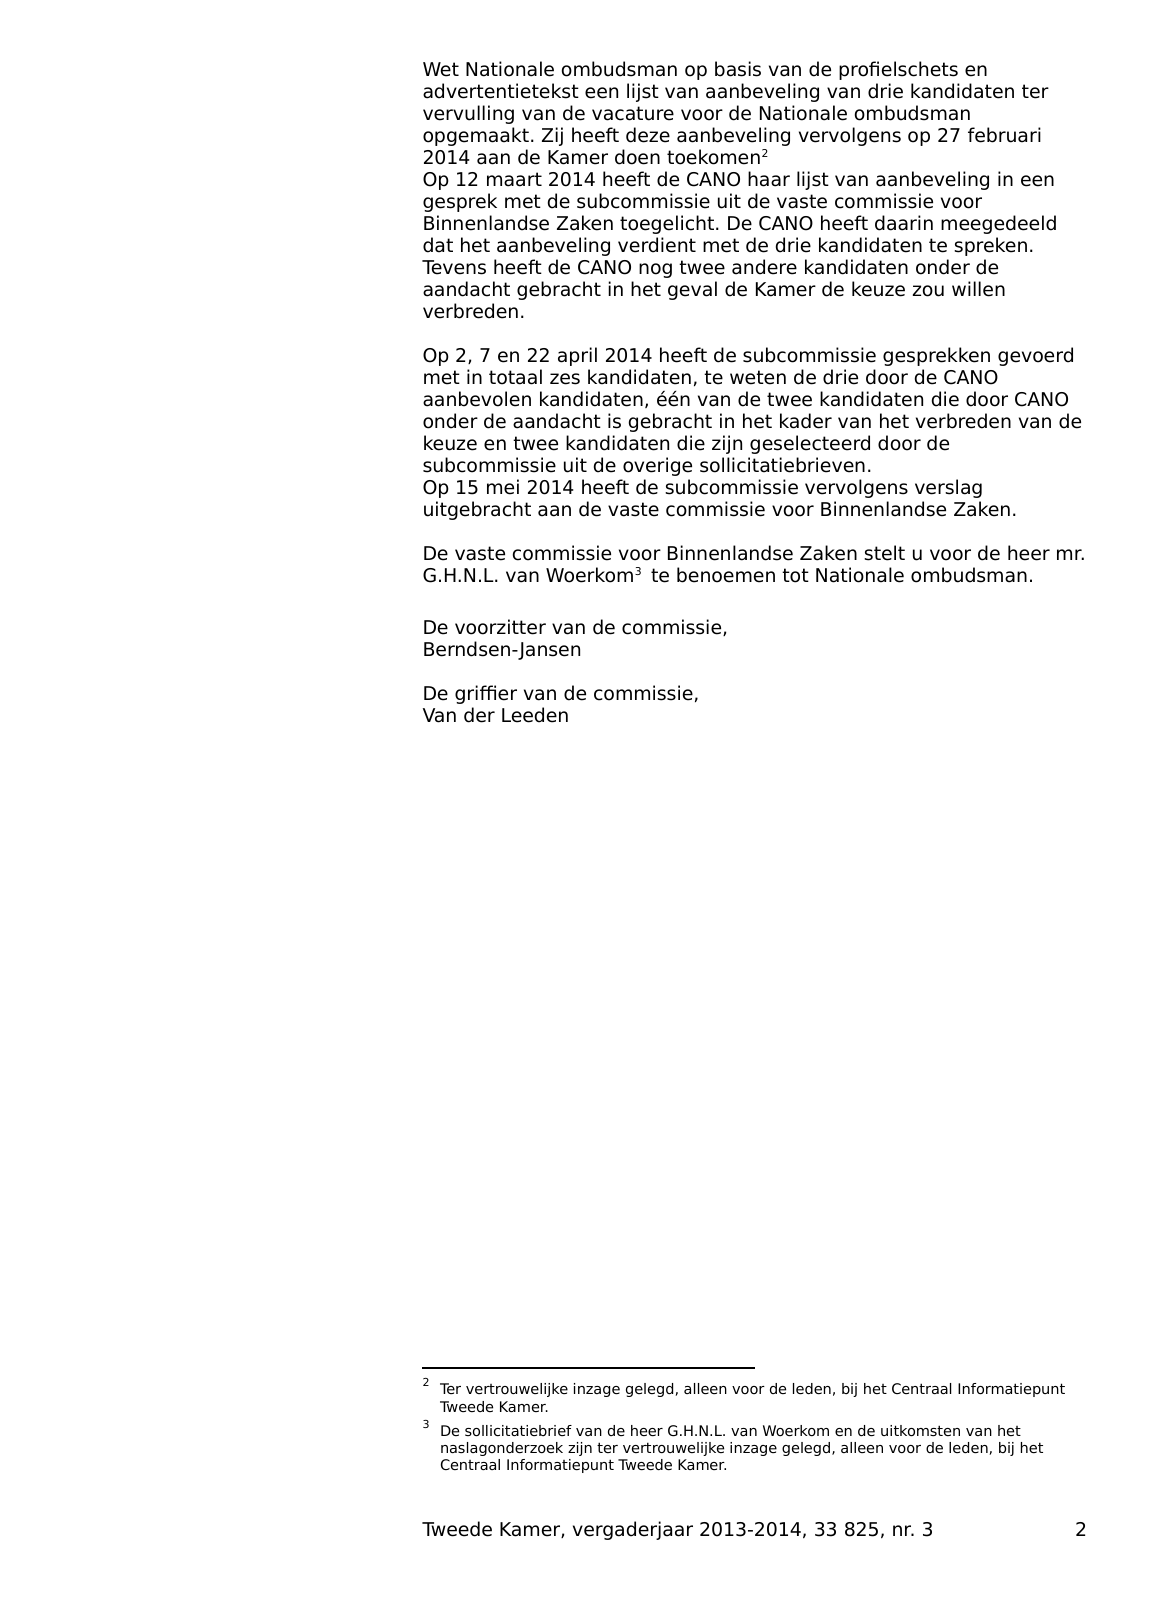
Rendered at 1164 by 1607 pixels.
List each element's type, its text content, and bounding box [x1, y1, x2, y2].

text De sollicitatiebrief van de heer G.H.N.L. van Woerkom en de uitkomsten van het naslagonderzoek zijn ter vertrouwelijke inzage gelegd, alleen voor de leden, bij het Centraal Informatiepunt Tweede Kamer. [422, 1418, 1087, 1474]
text Op 12 maart 2014 heeft de CANO haar lijst van aanbeveling in een gesprek met de subcommissie uit de vaste commissie voor Binnenlandse Zaken toegelicht. De CANO heeft daarin meegedeeld dat het aanbeveling verdient met de drie kandidaten te spreken. Tevens heeft de CANO nog twee andere kandidaten onder de aandacht gebracht in het geval de Kamer de keuze zou willen verbreden. [422, 169, 1087, 323]
text Ter vertrouwelijke inzage gelegd, alleen voor de leden, bij het Centraal Informatiepunt Tweede Kamer. [422, 1377, 1087, 1416]
text Op 2, 7 en 22 april 2014 heeft de subcommissie gesprekken gevoerd met in totaal zes kandidaten, te weten de drie door de CANO aanbevolen kandidaten, één van de twee kandidaten die door CANO onder de aandacht is gebracht in het kader van het verbreden van de keuze en twee kandidaten die zijn geselecteerd door de subcommissie uit de overige sollicitatiebrieven. [422, 345, 1087, 477]
text De voorzitter van de commissie, Berndsen-Jansen [422, 617, 1087, 661]
text Op 15 mei 2014 heeft de subcommissie vervolgens verslag uitgebracht aan de vaste commissie voor Binnenlandse Zaken. [422, 477, 1087, 521]
text De griffier van de commissie, Van der Leeden [422, 683, 1087, 727]
text De vaste commissie voor Binnenlandse Zaken stelt u voor de heer mr. G.H.N.L. van Woerkom te benoemen tot Nationale ombudsman. [422, 543, 1087, 587]
text Wet Nationale ombudsman op basis van de profielschets en advertentietekst een lijst van aanbeveling van drie kandidaten ter vervulling van de vacature voor de Nationale ombudsman opgemaakt. Zij heeft deze aanbeveling vervolgens op 27 februari 2014 aan de Kamer doen toekomen [422, 59, 1087, 169]
